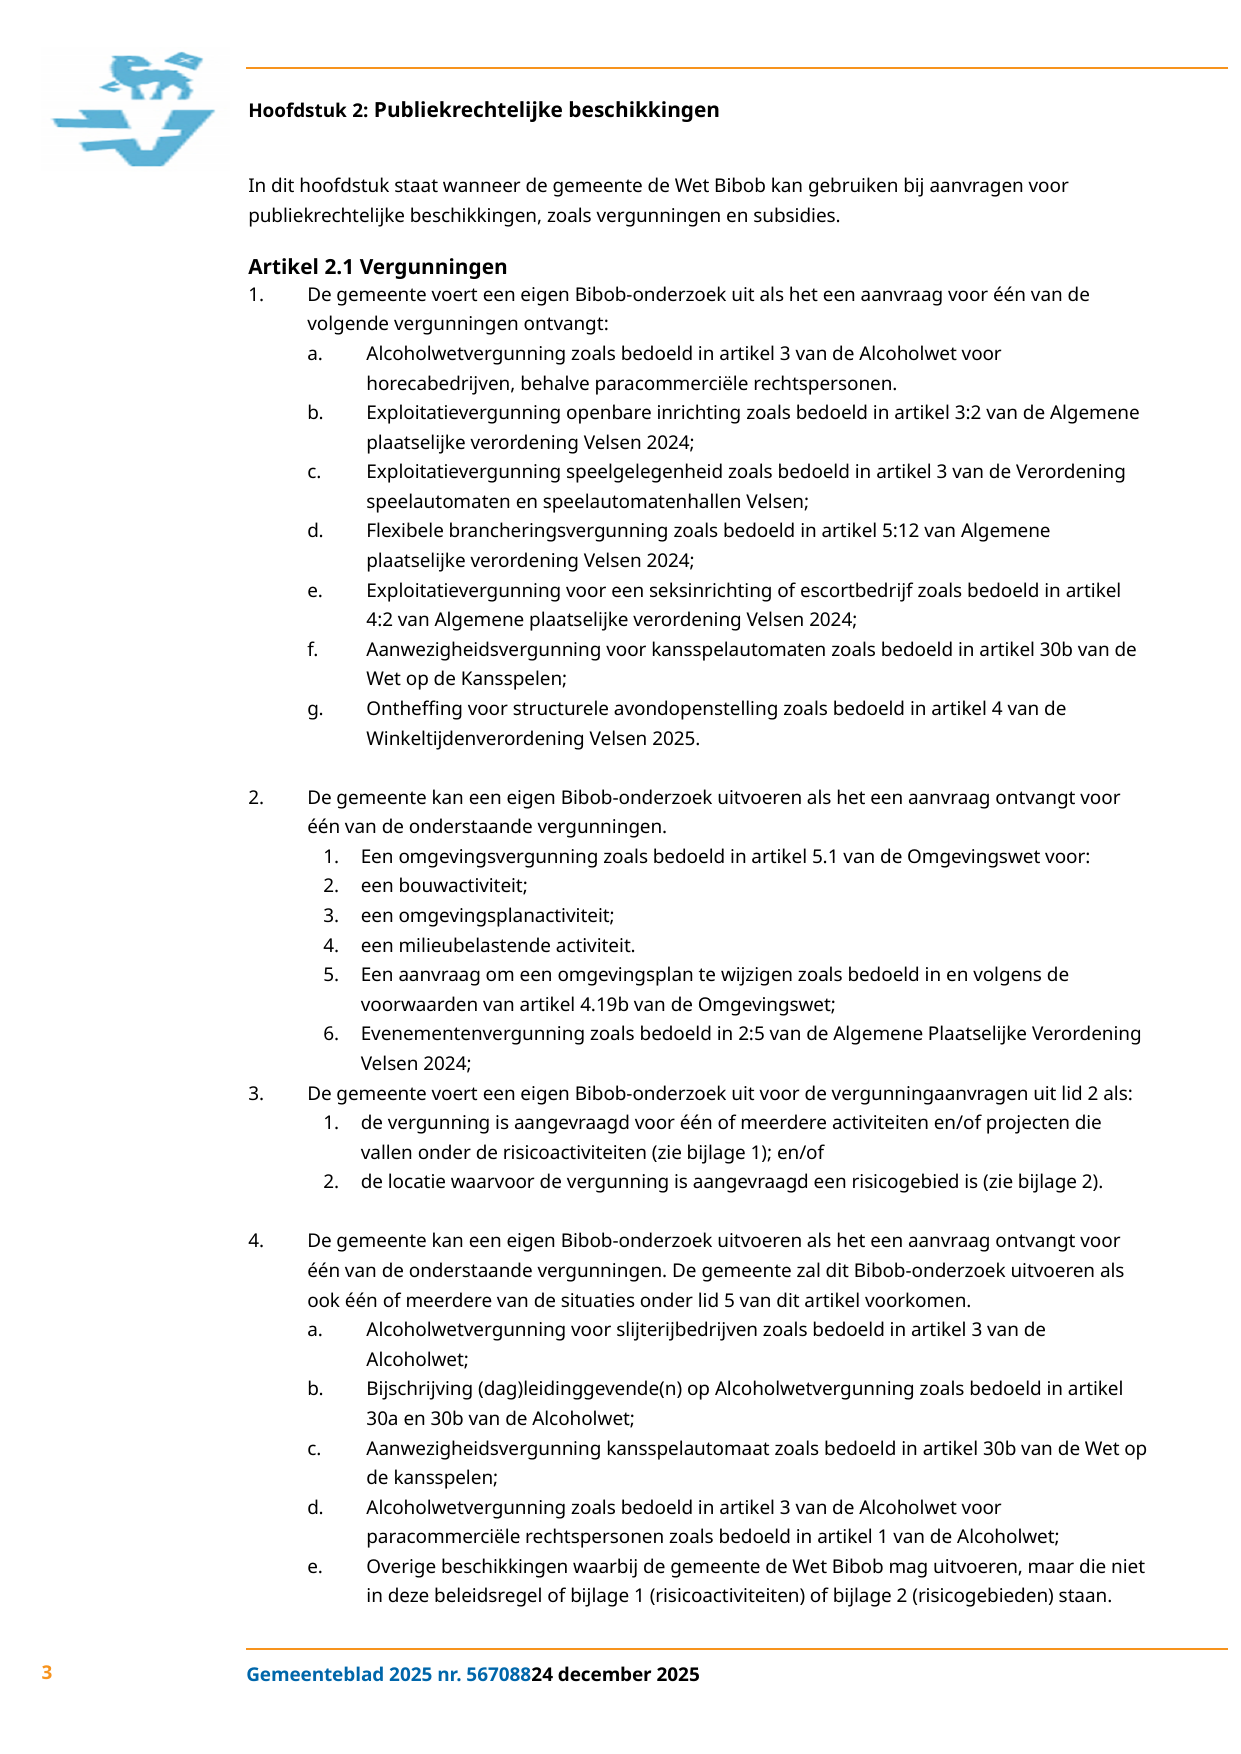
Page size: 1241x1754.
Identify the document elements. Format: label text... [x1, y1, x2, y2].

list de vergunning is aangevraagd voor één of meerdere activiteiten en/of projecten die vallen onder de risicoactiviteiten (zie bijlage 1); en/of [323, 1109, 1152, 1164]
text In dit hoofdstuk staat wanneer de gemeente de Wet Bibob kan gebruiken bij aanvragen voor publiekrechtelijke beschikkingen, zoals vergunningen en subsidies. [248, 172, 1152, 228]
list de locatie waarvoor de vergunning is aangevraagd een risicogebied is (zie bijlage 2). [323, 1168, 1152, 1194]
list De gemeente voert een eigen Bibob-onderzoek uit als het een aanvraag voor één van de volgende vergunningen ontvangt: [248, 281, 1152, 336]
list Bijschrijving (dag)leidinggevende(n) op Alcoholwetvergunning zoals bedoeld in artikel 30a en 30b van de Alcoholwet; [307, 1376, 1152, 1431]
list Exploitatievergunning speelgelegenheid zoals bedoeld in artikel 3 van de Verordening speelautomaten en speelautomatenhallen Velsen; [307, 458, 1152, 514]
list Flexibele brancheringsvergunning zoals bedoeld in artikel 5:12 van Algemene plaatselijke verordening Velsen 2024; [307, 518, 1152, 573]
list Alcoholwetvergunning zoals bedoeld in artikel 3 van de Alcoholwet voor horecabedrijven, behalve paracommerciële rechtspersonen. [307, 340, 1152, 395]
list een milieubelastende activiteit. [323, 932, 1152, 957]
list een omgevingsplanactiviteit; [323, 902, 1152, 928]
list Exploitatievergunning voor een seksinrichting of escortbedrijf zoals bedoeld in artikel 4:2 van Algemene plaatselijke verordening Velsen 2024; [307, 577, 1152, 632]
list Exploitatievergunning openbare inrichting zoals bedoeld in artikel 3:2 van de Algemene plaatselijke verordening Velsen 2024; [307, 399, 1152, 454]
list Overige beschikkingen waarbij de gemeente de Wet Bibob mag uitvoeren, maar die niet in deze beleidsregel of bijlage 1 (risicoactiviteiten) of bijlage 2 (risicogebieden) staan. [307, 1553, 1152, 1608]
list Alcoholwetvergunning voor slijterijbedrijven zoals bedoeld in artikel 3 van de Alcoholwet; [307, 1316, 1152, 1372]
list een bouwactiviteit; [323, 873, 1152, 898]
text Artikel 2.1 Vergunningen [248, 252, 1152, 281]
picture [41, 47, 231, 172]
list Evenementenvergunning zoals bedoeld in 2:5 van de Algemene Plaatselijke Verordening Velsen 2024; [323, 1021, 1152, 1076]
list Een omgevingsvergunning zoals bedoeld in artikel 5.1 van de Omgevingswet voor: [323, 843, 1152, 869]
list Ontheffing voor structurele avondopenstelling zoals bedoeld in artikel 4 van de Winkeltijdenverordening Velsen 2025. [307, 695, 1152, 750]
list Een aanvraag om een omgevingsplan te wijzigen zoals bedoeld in en volgens de voorwaarden van artikel 4.19b van de Omgevingswet; [323, 961, 1152, 1017]
list Aanwezigheidsvergunning voor kansspelautomaten zoals bedoeld in artikel 30b van de Wet op de Kansspelen; [307, 636, 1152, 691]
text Hoofdstuk 2: Publiekrechtelijke beschikkingen [248, 95, 1152, 123]
list Alcoholwetvergunning zoals bedoeld in artikel 3 van de Alcoholwet voor paracommerciële rechtspersonen zoals bedoeld in artikel 1 van de Alcoholwet; [307, 1494, 1152, 1549]
list Aanwezigheidsvergunning kansspelautomaat zoals bedoeld in artikel 30b van de Wet op de kansspelen; [307, 1435, 1152, 1490]
list De gemeente kan een eigen Bibob-onderzoek uitvoeren als het een aanvraag ontvangt voor één van de onderstaande vergunningen. [248, 784, 1152, 839]
list De gemeente kan een eigen Bibob-onderzoek uitvoeren als het een aanvraag ontvangt voor één van de onderstaande vergunningen. De gemeente zal dit Bibob-onderzoek uitvoeren als ook één of meerdere van de situaties onder lid 5 van dit artikel voorkomen. [248, 1228, 1152, 1312]
list De gemeente voert een eigen Bibob-onderzoek uit voor de vergunningaanvragen uit lid 2 als: [248, 1080, 1152, 1105]
